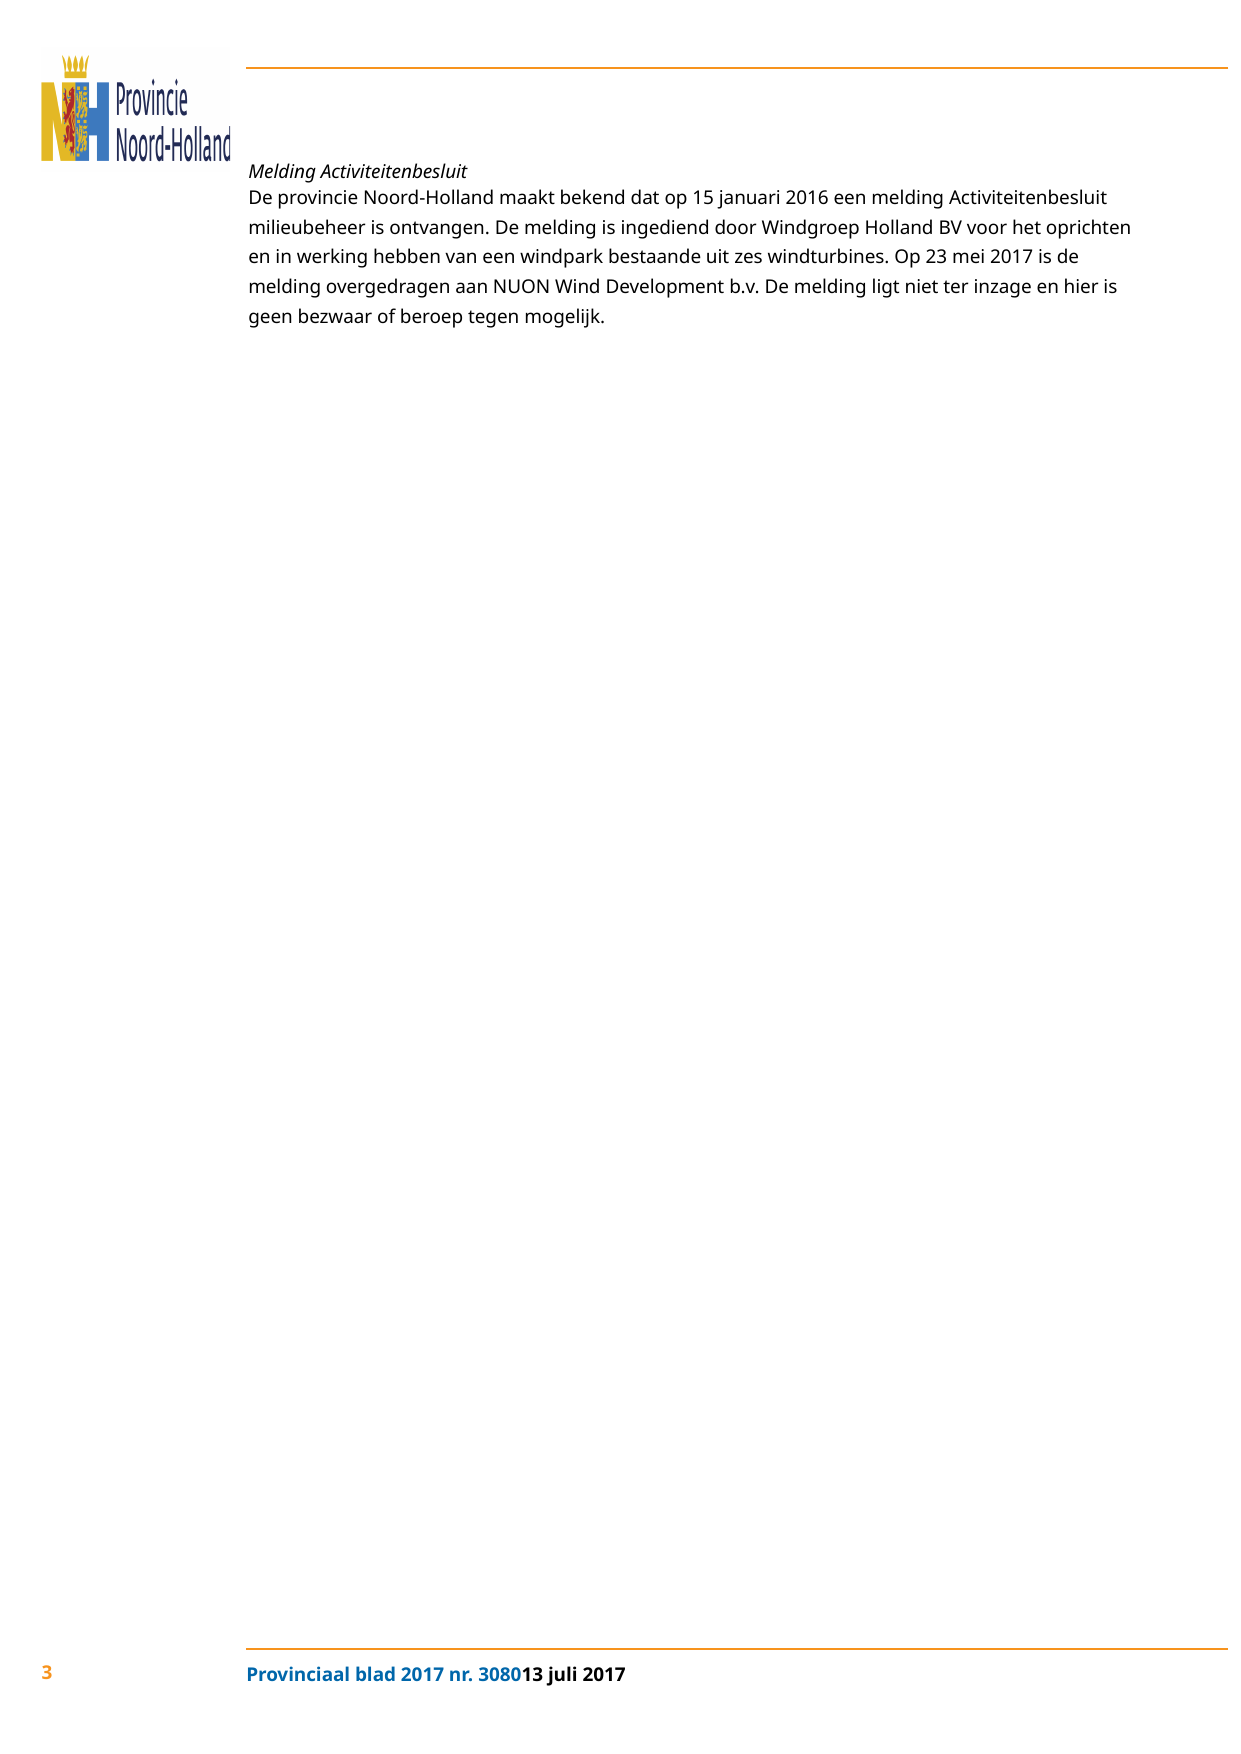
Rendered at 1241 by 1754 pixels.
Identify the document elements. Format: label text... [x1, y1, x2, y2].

text Melding Activiteitenbesluit [248, 159, 1152, 184]
text De provincie Noord-Holland maakt bekend dat op 15 januari 2016 een melding Activiteitenbesluit milieubeheer is ontvangen. De melding is ingediend door Windgroep Holland BV voor het oprichten en in werking hebben van een windpark bestaande uit zes windturbines. Op 23 mei 2017 is de melding overgedragen aan NUON Wind Development b.v. De melding ligt niet ter inzage en hier is geen bezwaar of beroep tegen mogelijk. [248, 184, 1152, 328]
picture [41, 47, 231, 172]
